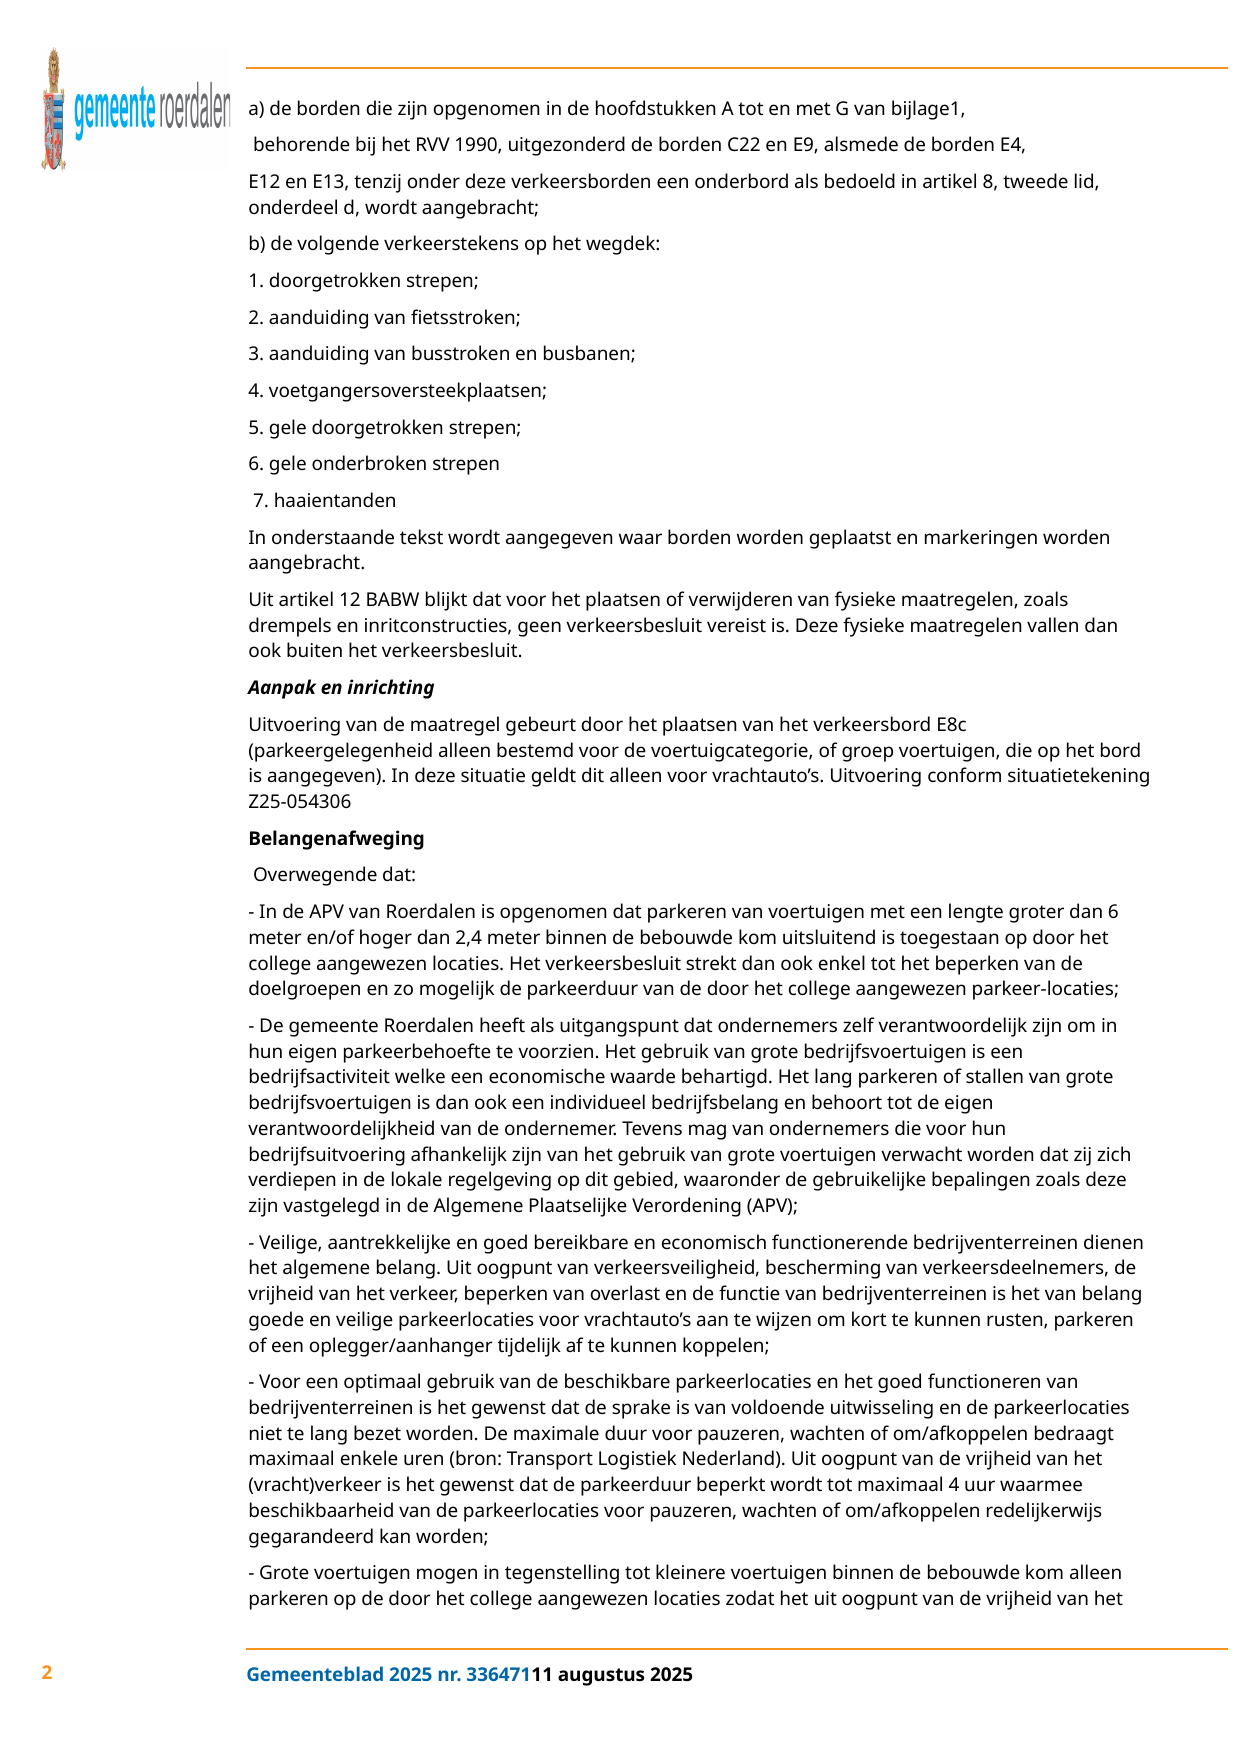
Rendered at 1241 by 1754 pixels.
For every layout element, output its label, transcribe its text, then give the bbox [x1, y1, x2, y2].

text Overwegende dat: [248, 862, 1152, 887]
text a) de borden die zijn opgenomen in de hoofdstukken A tot en met G van bijlage1, [248, 95, 1152, 121]
text 1. doorgetrokken strepen; [248, 267, 1152, 293]
text - Grote voertuigen mogen in tegenstelling tot kleinere voertuigen binnen de bebouwde kom alleen parkeren op de door het college aangewezen locaties zodat het uit oogpunt van de vrijheid van het [248, 1559, 1152, 1611]
text - In de APV van Roerdalen is opgenomen dat parkeren van voertuigen met een lengte groter dan 6 meter en/of hoger dan 2,4 meter binnen de bebouwde kom uitsluitend is toegestaan op door het college aangewezen locaties. Het verkeersbesluit strekt dan ook enkel tot het beperken van de doelgroepen en zo mogelijk de parkeerduur van de door het college aangewezen parkeer-locaties; [248, 898, 1152, 1001]
text - Veilige, aantrekkelijke en goed bereikbare en economisch functionerende bedrijventerreinen dienen het algemene belang. Uit oogpunt van verkeersveiligheid, bescherming van verkeersdeelnemers, de vrijheid van het verkeer, beperken van overlast en de functie van bedrijventerreinen is het van belang goede en veilige parkeerlocaties voor vrachtauto’s aan te wijzen om kort te kunnen rusten, parkeren of een oplegger/aanhanger tijdelijk af te kunnen koppelen; [248, 1229, 1152, 1357]
text b) de volgende verkeerstekens op het wegdek: [248, 231, 1152, 256]
text 3. aanduiding van busstroken en busbanen; [248, 341, 1152, 366]
text behorende bij het RVV 1990, uitgezonderd de borden C22 en E9, alsmede de borden E4, [248, 131, 1152, 157]
text Belangenafweging [248, 825, 1152, 851]
text 7. haaientanden [248, 487, 1152, 513]
text 6. gele onderbroken strepen [248, 451, 1152, 476]
text In onderstaande tekst wordt aangegeven waar borden worden geplaatst en markeringen worden aangebracht. [248, 524, 1152, 575]
text 4. voetgangersoversteekplaatsen; [248, 377, 1152, 403]
text - Voor een optimaal gebruik van de beschikbare parkeerlocaties en het goed functioneren van bedrijventerreinen is het gewenst dat de sprake is van voldoende uitwisseling en de parkeerlocaties niet te lang bezet worden. De maximale duur voor pauzeren, wachten of om/afkoppelen bedraagt maximaal enkele uren (bron: Transport Logistiek Nederland). Uit oogpunt van de vrijheid van het (vracht)verkeer is het gewenst dat de parkeerduur beperkt wordt tot maximaal 4 uur waarmee beschikbaarheid van de parkeerlocaties voor pauzeren, wachten of om/afkoppelen redelijkerwijs gegarandeerd kan worden; [248, 1368, 1152, 1548]
text E12 en E13, tenzij onder deze verkeersborden een onderbord als bedoeld in artikel 8, tweede lid, onderdeel d, wordt aangebracht; [248, 168, 1152, 219]
text Aanpak en inrichting [248, 674, 1152, 700]
text 2. aanduiding van fietsstroken; [248, 304, 1152, 329]
text Uitvoering van de maatregel gebeurt door het plaatsen van het verkeersbord E8c (parkeergelegenheid alleen bestemd voor de voertuigcategorie, of groep voertuigen, die op het bord is aangegeven). In deze situatie geldt dit alleen voor vrachtauto’s. Uitvoering conform situatietekening Z25-054306 [248, 711, 1152, 814]
text Uit artikel 12 BABW blijkt dat voor het plaatsen of verwijderen van fysieke maatregelen, zoals drempels en inritconstructies, geen verkeersbesluit vereist is. Deze fysieke maatregelen vallen dan ook buiten het verkeersbesluit. [248, 586, 1152, 663]
text - De gemeente Roerdalen heeft als uitgangspunt dat ondernemers zelf verantwoordelijk zijn om in hun eigen parkeerbehoefte te voorzien. Het gebruik van grote bedrijfsvoertuigen is een bedrijfsactiviteit welke een economische waarde behartigd. Het lang parkeren of stallen van grote bedrijfsvoertuigen is dan ook een individueel bedrijfsbelang en behoort tot de eigen verantwoordelijkheid van de ondernemer. Tevens mag van ondernemers die voor hun bedrijfsuitvoering afhankelijk zijn van het gebruik van grote voertuigen verwacht worden dat zij zich verdiepen in de lokale regelgeving op dit gebied, waaronder de gebruikelijke bepalingen zoals deze zijn vastgelegd in de Algemene Plaatselijke Verordening (APV); [248, 1012, 1152, 1218]
picture [41, 47, 231, 172]
text 5. gele doorgetrokken strepen; [248, 414, 1152, 439]
